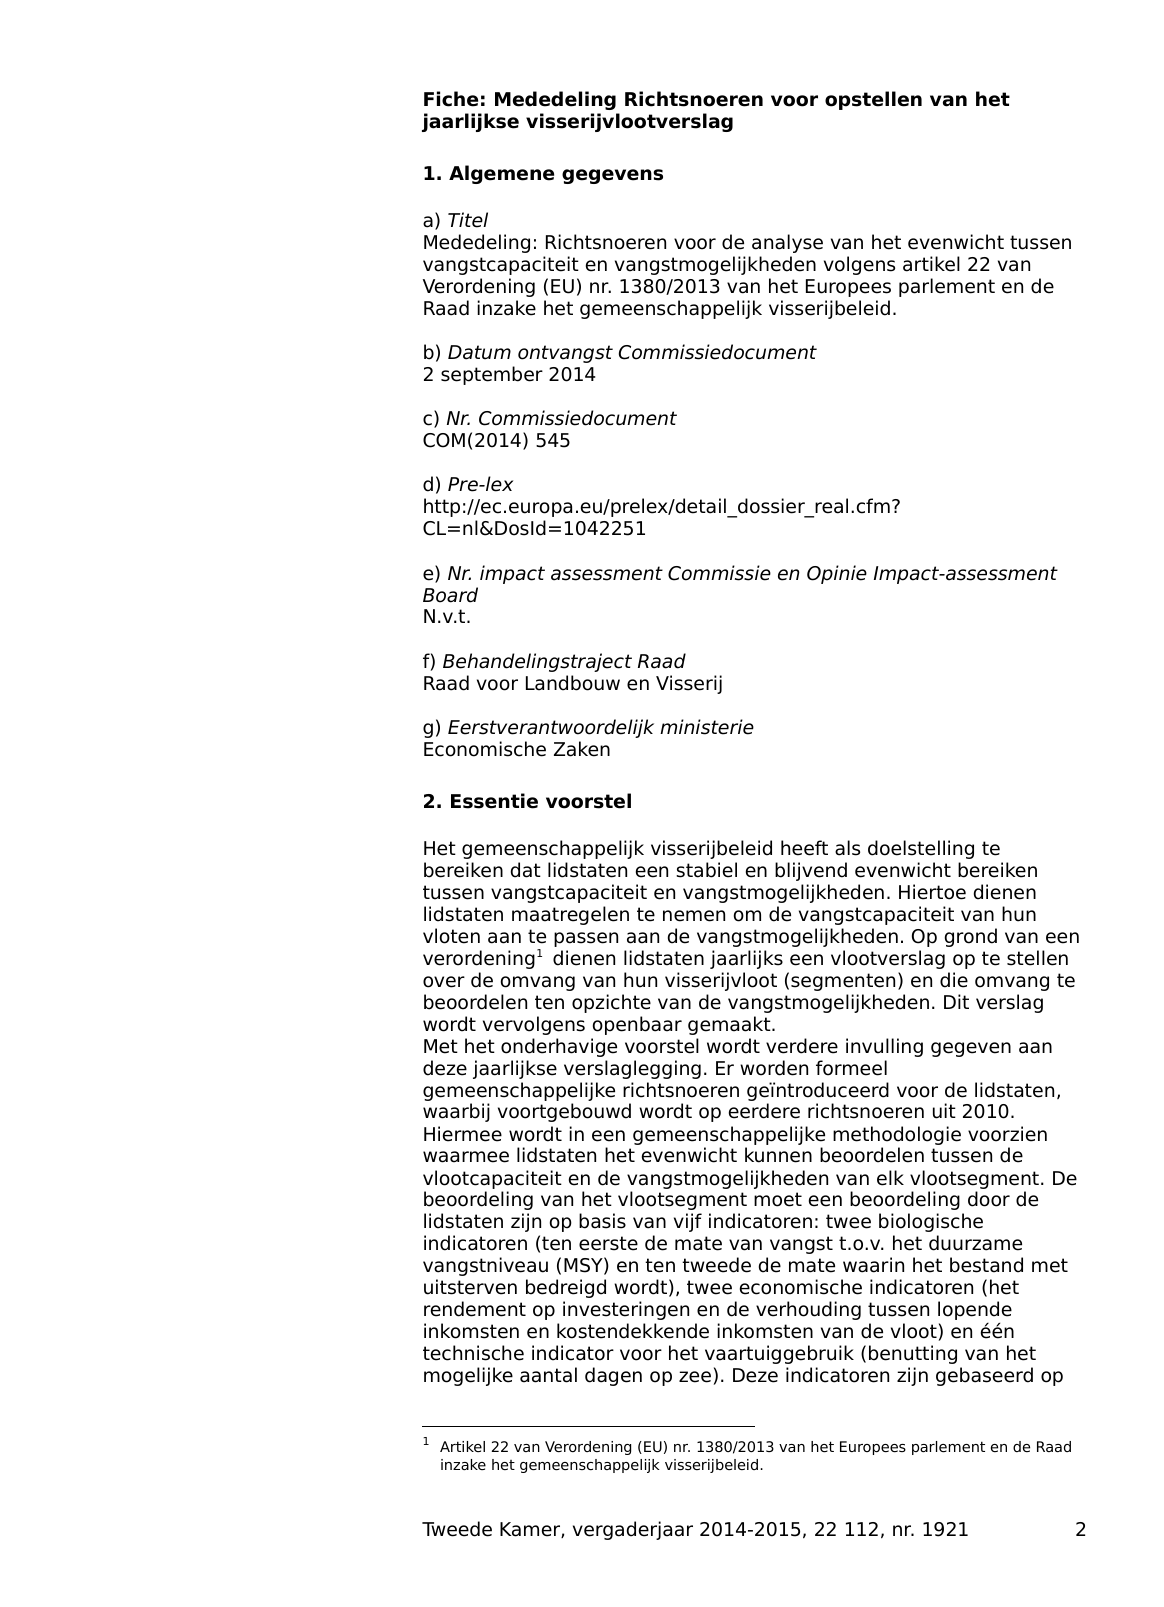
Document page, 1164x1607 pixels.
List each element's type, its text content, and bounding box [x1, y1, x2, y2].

text Met het onderhavige voorstel wordt verdere invulling gegeven aan deze jaarlijkse verslaglegging. Er worden formeel gemeenschappelijke richtsnoeren geïntroduceerd voor de lidstaten, waarbij voortgebouwd wordt op eerdere richtsnoeren uit 2010. Hiermee wordt in een gemeenschappelijke methodologie voorzien waarmee lidstaten het evenwicht kunnen beoordelen tussen de vlootcapaciteit en de vangstmogelijkheden van elk vlootsegment. De beoordeling van het vlootsegment moet een beoordeling door de lidstaten zijn op basis van vijf indicatoren: twee biologische indicatoren (ten eerste de mate van vangst t.o.v. het duurzame vangstniveau (MSY) en ten tweede de mate waarin het bestand met uitsterven bedreigd wordt), twee economische indicatoren (het rendement op investeringen en de verhouding tussen lopende inkomsten en kostendekkende inkomsten van de vloot) en één technische indicator voor het vaartuiggebruik (benutting van het mogelijke aantal dagen op zee). Deze indicatoren zijn gebaseerd op [422, 1036, 1087, 1387]
text f) Behandelingstraject Raad [422, 651, 1087, 673]
text b) Datum ontvangst Commissiedocument [422, 342, 1087, 364]
text Economische Zaken [422, 739, 1087, 761]
text d) Pre-lex [422, 474, 1087, 496]
subtitle 1. Algemene gegevens [422, 163, 1087, 185]
text e) Nr. impact assessment Commissie en Opinie Impact-assessment Board [422, 562, 1087, 606]
text N.v.t. [422, 606, 1087, 628]
text a) Titel [422, 210, 1087, 232]
subtitle Fiche: Mededeling Richtsnoeren voor opstellen van het jaarlijkse visserijvlootverslag [422, 89, 1087, 133]
text c) Nr. Commissiedocument [422, 408, 1087, 430]
text COM(2014) 545 [422, 430, 1087, 452]
text Artikel 22 van Verordening (EU) nr. 1380/2013 van het Europees parlement en de Raad inzake het gemeenschappelijk visserijbeleid. [422, 1435, 1087, 1474]
text Raad voor Landbouw en Visserij [422, 673, 1087, 694]
text http://ec.europa.eu/prelex/detail_dossier_real.cfm?CL=nl&DosId=1042251 [422, 496, 1087, 540]
text Het gemeenschappelijk visserijbeleid heeft als doelstelling te bereiken dat lidstaten een stabiel en blijvend evenwicht bereiken tussen vangstcapaciteit en vangstmogelijkheden. Hiertoe dienen lidstaten maatregelen te nemen om de vangstcapaciteit van hun vloten aan te passen aan de vangstmogelijkheden. Op grond van een verordening dienen lidstaten jaarlijks een vlootverslag op te stellen over de omvang van hun visserijvloot (segmenten) en die omvang te beoordelen ten opzichte van de vangstmogelijkheden. Dit verslag wordt vervolgens openbaar gemaakt. [422, 838, 1087, 1036]
text g) Eerstverantwoordelijk ministerie [422, 717, 1087, 739]
subtitle 2. Essentie voorstel [422, 791, 1087, 813]
text 2 september 2014 [422, 364, 1087, 386]
text Mededeling: Richtsnoeren voor de analyse van het evenwicht tussen vangstcapaciteit en vangstmogelijkheden volgens artikel 22 van Verordening (EU) nr. 1380/2013 van het Europees parlement en de Raad inzake het gemeenschappelijk visserijbeleid. [422, 232, 1087, 320]
